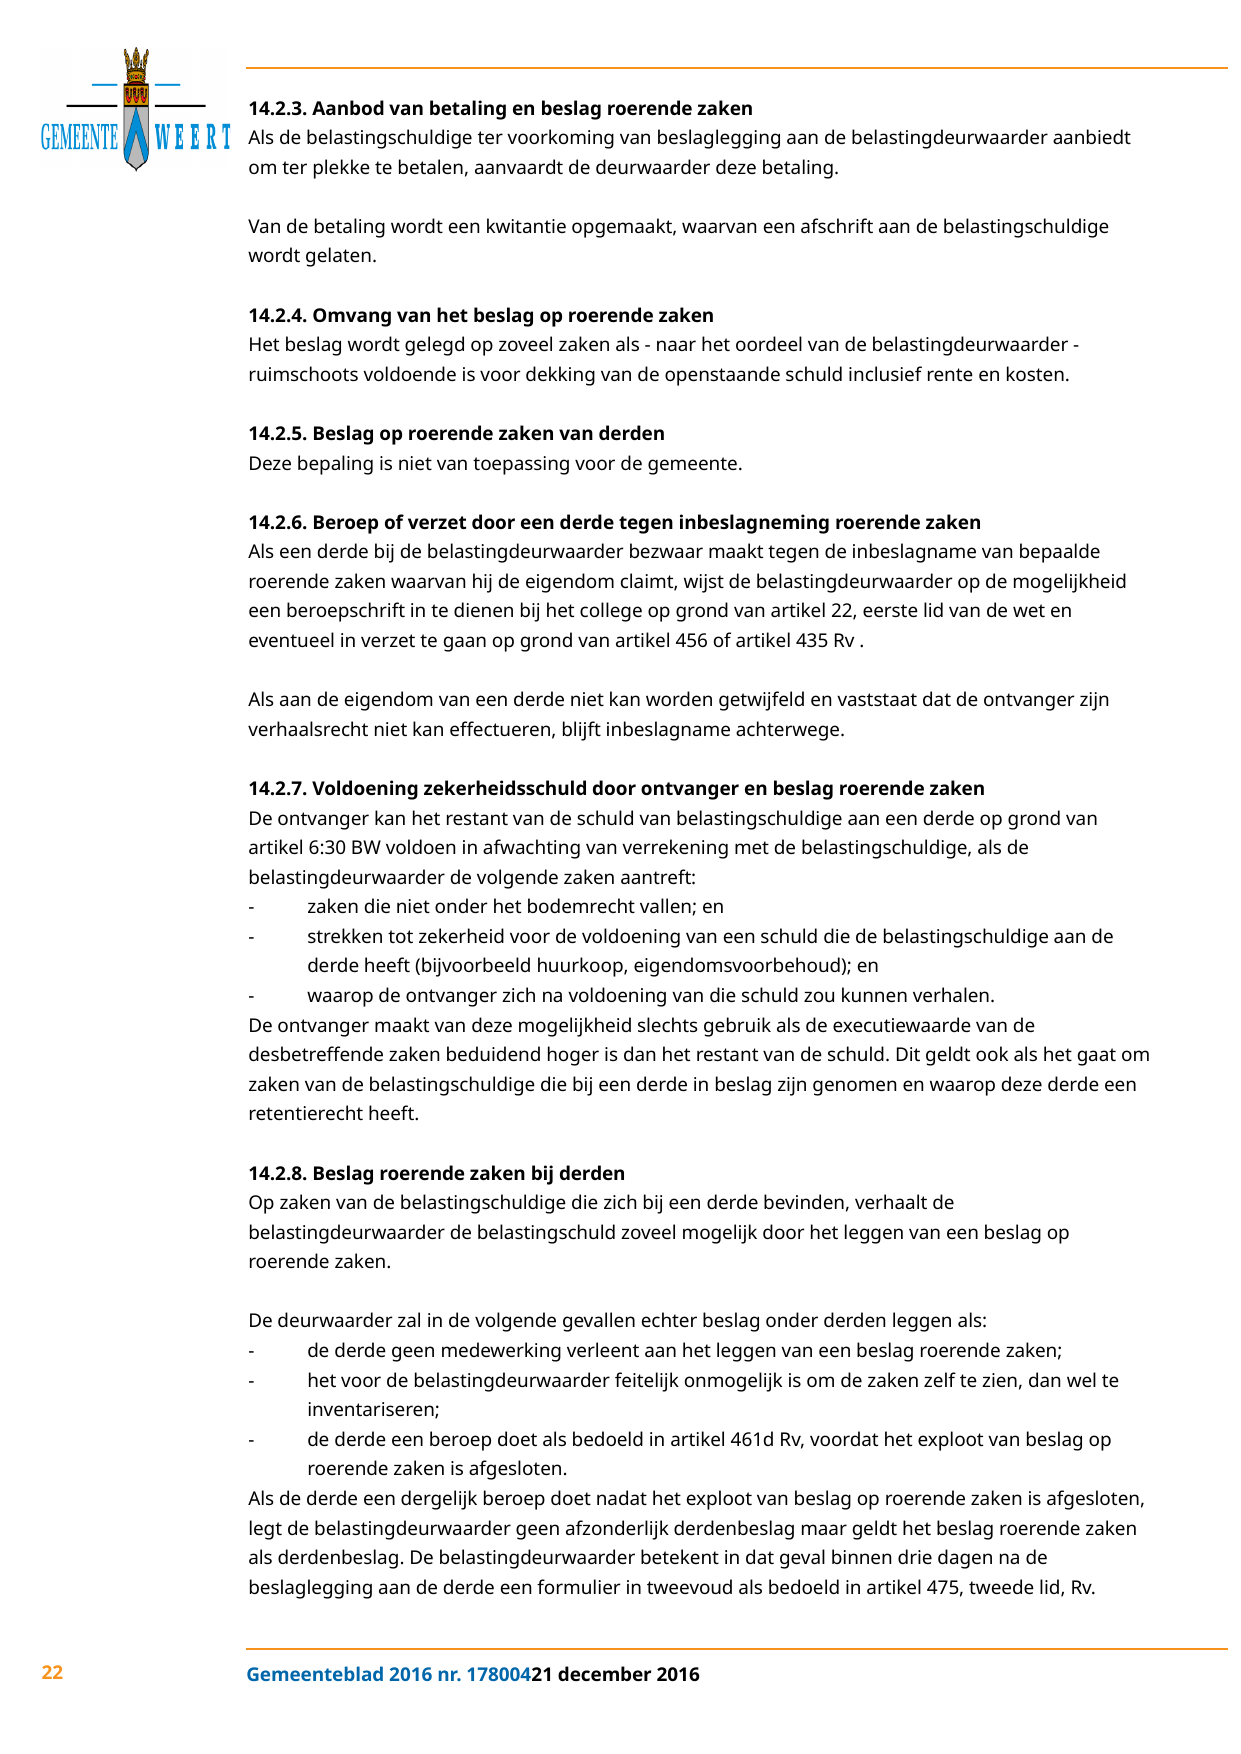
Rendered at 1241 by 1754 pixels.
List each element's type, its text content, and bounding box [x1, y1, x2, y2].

list de derde geen medewerking verleent aan het leggen van een beslag roerende zaken; [248, 1337, 1152, 1363]
text 14.2.3. Aanbod van betaling en beslag roerende zaken [248, 95, 1152, 121]
text De ontvanger maakt van deze mogelijkheid slechts gebruik als de executiewaarde van de desbetreffende zaken beduidend hoger is dan het restant van de schuld. Dit geldt ook als het gaat om zaken van de belastingschuldige die bij een derde in beslag zijn genomen en waarop deze derde een retentierecht heeft. [248, 1012, 1152, 1126]
text Als de derde een dergelijk beroep doet nadat het exploot van beslag op roerende zaken is afgesloten, legt de belastingdeurwaarder geen afzonderlijk derdenbeslag maar geldt het beslag roerende zaken als derdenbeslag. De belastingdeurwaarder betekent in dat geval binnen drie dagen na de beslaglegging aan de derde een formulier in tweevoud als bedoeld in artikel 475, tweede lid, Rv. [248, 1485, 1152, 1600]
text 14.2.4. Omvang van het beslag op roerende zaken [248, 302, 1152, 328]
text Op zaken van de belastingschuldige die zich bij een derde bevinden, verhaalt de belastingdeurwaarder de belastingschuld zoveel mogelijk door het leggen van een beslag op roerende zaken. [248, 1189, 1152, 1274]
text 14.2.8. Beslag roerende zaken bij derden [248, 1160, 1152, 1186]
list strekken tot zekerheid voor de voldoening van een schuld die de belastingschuldige aan de derde heeft (bijvoorbeeld huurkoop, eigendomsvoorbehoud); en [248, 923, 1152, 978]
text Als de belastingschuldige ter voorkoming van beslaglegging aan de belastingdeurwaarder aanbiedt om ter plekke te betalen, aanvaardt de deurwaarder deze betaling. [248, 124, 1152, 180]
text De deurwaarder zal in de volgende gevallen echter beslag onder derden leggen als: [248, 1308, 1152, 1333]
text Het beslag wordt gelegd op zoveel zaken als - naar het oordeel van de belastingdeurwaarder - ruimschoots voldoende is voor dekking van de openstaande schuld inclusief rente en kosten. [248, 331, 1152, 387]
list zaken die niet onder het bodemrecht vallen; en [248, 893, 1152, 919]
text Deze bepaling is niet van toepassing voor de gemeente. [248, 450, 1152, 476]
text De ontvanger kan het restant van de schuld van belastingschuldige aan een derde op grond van artikel 6:30 BW voldoen in afwachting van verrekening met de belastingschuldige, als de belastingdeurwaarder de volgende zaken aantreft: [248, 805, 1152, 890]
text Van de betaling wordt een kwitantie opgemaakt, waarvan een afschrift aan de belastingschuldige wordt gelaten. [248, 213, 1152, 268]
picture [41, 47, 231, 172]
list de derde een beroep doet als bedoeld in artikel 461d Rv, voordat het exploot van beslag op roerende zaken is afgesloten. [248, 1426, 1152, 1481]
list het voor de belastingdeurwaarder feitelijk onmogelijk is om de zaken zelf te zien, dan wel te inventariseren; [248, 1367, 1152, 1422]
text Als een derde bij de belastingdeurwaarder bezwaar maakt tegen de inbeslagname van bepaalde roerende zaken waarvan hij de eigendom claimt, wijst de belastingdeurwaarder op de mogelijkheid een beroepschrift in te dienen bij het college op grond van artikel 22, eerste lid van de wet en eventueel in verzet te gaan op grond van artikel 456 of artikel 435 Rv . [248, 538, 1152, 653]
text 14.2.7. Voldoening zekerheidsschuld door ontvanger en beslag roerende zaken [248, 775, 1152, 801]
text 14.2.6. Beroep of verzet door een derde tegen inbeslagneming roerende zaken [248, 509, 1152, 535]
text Als aan de eigendom van een derde niet kan worden getwijfeld en vaststaat dat de ontvanger zijn verhaalsrecht niet kan effectueren, blijft inbeslagname achterwege. [248, 686, 1152, 742]
list waarop de ontvanger zich na voldoening van die schuld zou kunnen verhalen. [248, 982, 1152, 1008]
text 14.2.5. Beslag op roerende zaken van derden [248, 420, 1152, 446]
